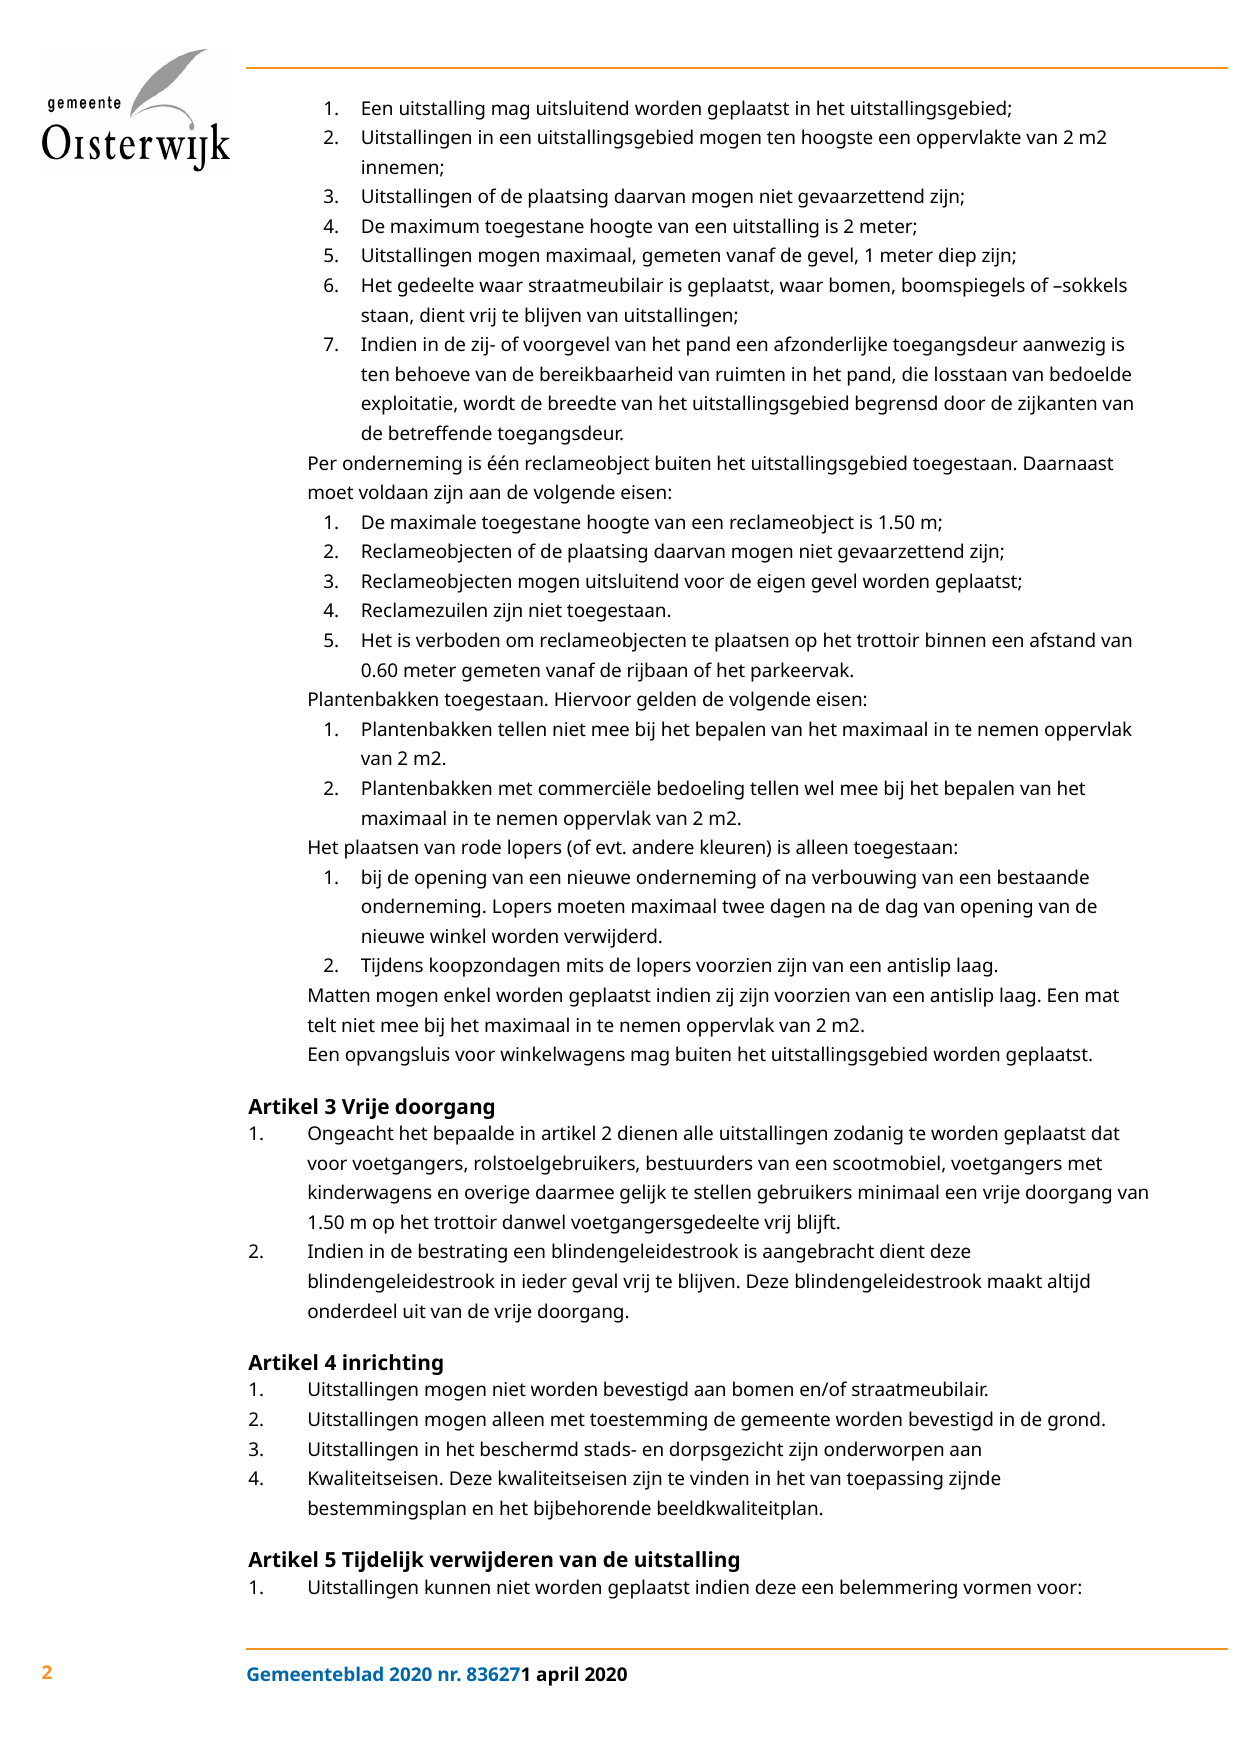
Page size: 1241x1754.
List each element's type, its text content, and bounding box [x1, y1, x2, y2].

list Reclameobjecten of de plaatsing daarvan mogen niet gevaarzettend zijn; [323, 538, 1152, 564]
list De maximum toegestane hoogte van een uitstalling is 2 meter; [323, 213, 1152, 239]
list Indien in de zij- of voorgevel van het pand een afzonderlijke toegangsdeur aanwezig is ten behoeve van de bereikbaarheid van ruimten in het pand, die losstaan van bedoelde exploitatie, wordt de breedte van het uitstallingsgebied begrensd door de zijkanten van de betreffende toegangsdeur. [323, 331, 1152, 446]
list Uitstallingen mogen niet worden bevestigd aan bomen en/of straatmeubilair. [248, 1377, 1152, 1402]
list Uitstallingen of de plaatsing daarvan mogen niet gevaarzettend zijn; [323, 183, 1152, 209]
list Plantenbakken toegestaan. Hiervoor gelden de volgende eisen: [248, 686, 1152, 712]
list Het is verboden om reclameobjecten te plaatsen op het trottoir binnen een afstand van 0.60 meter gemeten vanaf de rijbaan of het parkeervak. [323, 627, 1152, 683]
list Kwaliteitseisen. Deze kwaliteitseisen zijn te vinden in het van toepassing zijnde bestemmingsplan en het bijbehorende beeldkwaliteitplan. [248, 1465, 1152, 1521]
list De maximale toegestane hoogte van een reclameobject is 1.50 m; [323, 509, 1152, 535]
picture [41, 47, 231, 172]
list Indien in de bestrating een blindengeleidestrook is aangebracht dient deze blindengeleidestrook in ieder geval vrij te blijven. Deze blindengeleidestrook maakt altijd onderdeel uit van de vrije doorgang. [248, 1239, 1152, 1323]
text Artikel 3 Vrije doorgang [248, 1092, 1152, 1120]
list Het gedeelte waar straatmeubilair is geplaatst, waar bomen, boomspiegels of –sokkels staan, dient vrij te blijven van uitstallingen; [323, 272, 1152, 328]
list Plantenbakken met commerciële bedoeling tellen wel mee bij het bepalen van het maximaal in te nemen oppervlak van 2 m2. [323, 775, 1152, 831]
list Reclameobjecten mogen uitsluitend voor de eigen gevel worden geplaatst; [323, 568, 1152, 594]
list bij de opening van een nieuwe onderneming of na verbouwing van een bestaande onderneming. Lopers moeten maximaal twee dagen na de dag van opening van de nieuwe winkel worden verwijderd. [323, 864, 1152, 949]
list Een opvangsluis voor winkelwagens mag buiten het uitstallingsgebied worden geplaatst. [248, 1041, 1152, 1067]
list Ongeacht het bepaalde in artikel 2 dienen alle uitstallingen zodanig te worden geplaatst dat voor voetgangers, rolstoelgebruikers, bestuurders van een scootmobiel, voetgangers met kinderwagens en overige daarmee gelijk te stellen gebruikers minimaal een vrije doorgang van 1.50 m op het trottoir danwel voetgangersgedeelte vrij blijft. [248, 1120, 1152, 1235]
list Uitstallingen kunnen niet worden geplaatst indien deze een belemmering vormen voor: [248, 1574, 1152, 1599]
list Het plaatsen van rode lopers (of evt. andere kleuren) is alleen toegestaan: [248, 834, 1152, 860]
list Uitstallingen in een uitstallingsgebied mogen ten hoogste een oppervlakte van 2 m2 innemen; [323, 124, 1152, 180]
text Artikel 5 Tijdelijk verwijderen van de uitstalling [248, 1545, 1152, 1574]
list Per onderneming is één reclameobject buiten het uitstallingsgebied toegestaan. Daarnaast moet voldaan zijn aan de volgende eisen: [248, 450, 1152, 505]
list Matten mogen enkel worden geplaatst indien zij zijn voorzien van een antislip laag. Een mat telt niet mee bij het maximaal in te nemen oppervlak van 2 m2. [248, 982, 1152, 1038]
text Artikel 4 inrichting [248, 1348, 1152, 1377]
list Uitstallingen mogen alleen met toestemming de gemeente worden bevestigd in de grond. [248, 1406, 1152, 1432]
list Uitstallingen mogen maximaal, gemeten vanaf de gevel, 1 meter diep zijn; [323, 243, 1152, 268]
list Een uitstalling mag uitsluitend worden geplaatst in het uitstallingsgebied; [323, 95, 1152, 121]
list Plantenbakken tellen niet mee bij het bepalen van het maximaal in te nemen oppervlak van 2 m2. [323, 716, 1152, 771]
list Tijdens koopzondagen mits de lopers voorzien zijn van een antislip laag. [323, 953, 1152, 978]
list Uitstallingen in het beschermd stads- en dorpsgezicht zijn onderworpen aan [248, 1436, 1152, 1462]
list Reclamezuilen zijn niet toegestaan. [323, 598, 1152, 623]
